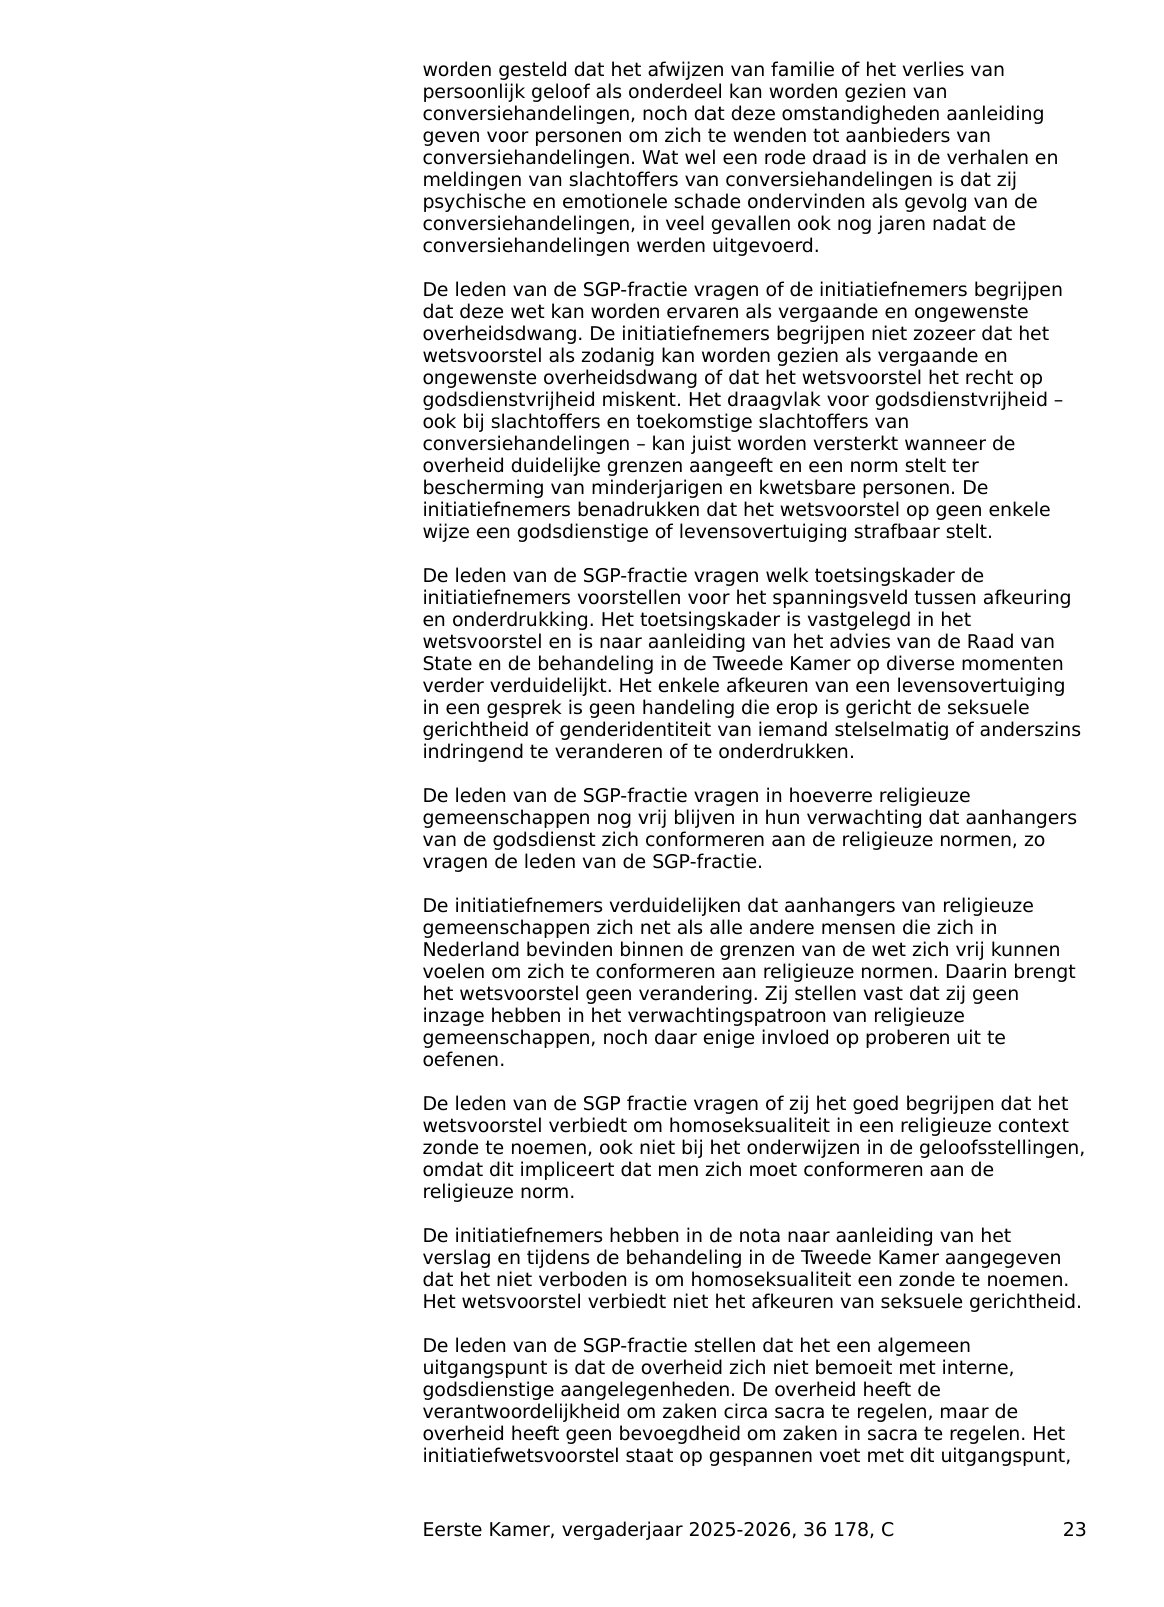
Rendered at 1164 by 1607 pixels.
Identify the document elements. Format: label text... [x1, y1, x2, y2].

text De leden van de SGP-fractie stellen dat het een algemeen uitgangspunt is dat de overheid zich niet bemoeit met interne, godsdienstige aangelegenheden. De overheid heeft de verantwoordelijkheid om zaken circa sacra te regelen, maar de overheid heeft geen bevoegdheid om zaken in sacra te regelen. Het initiatiefwetsvoorstel staat op gespannen voet met dit uitgangspunt, [422, 1335, 1087, 1467]
text worden gesteld dat het afwijzen van familie of het verlies van persoonlijk geloof als onderdeel kan worden gezien van conversiehandelingen, noch dat deze omstandigheden aanleiding geven voor personen om zich te wenden tot aanbieders van conversiehandelingen. Wat wel een rode draad is in de verhalen en meldingen van slachtoffers van conversiehandelingen is dat zij psychische en emotionele schade ondervinden als gevolg van de conversiehandelingen, in veel gevallen ook nog jaren nadat de conversiehandelingen werden uitgevoerd. [422, 59, 1087, 257]
text De leden van de SGP-fractie vragen in hoeverre religieuze gemeenschappen nog vrij blijven in hun verwachting dat aanhangers van de godsdienst zich conformeren aan de religieuze normen, zo vragen de leden van de SGP-fractie. [422, 785, 1087, 873]
text De leden van de SGP-fractie vragen of de initiatiefnemers begrijpen dat deze wet kan worden ervaren als vergaande en ongewenste overheidsdwang. De initiatiefnemers begrijpen niet zozeer dat het wetsvoorstel als zodanig kan worden gezien als vergaande en ongewenste overheidsdwang of dat het wetsvoorstel het recht op godsdienstvrijheid miskent. Het draagvlak voor godsdienstvrijheid – ook bij slachtoffers en toekomstige slachtoffers van conversiehandelingen – kan juist worden versterkt wanneer de overheid duidelijke grenzen aangeeft en een norm stelt ter bescherming van minderjarigen en kwetsbare personen. De initiatiefnemers benadrukken dat het wetsvoorstel op geen enkele wijze een godsdienstige of levensovertuiging strafbaar stelt. [422, 279, 1087, 543]
text De initiatiefnemers hebben in de nota naar aanleiding van het verslag en tijdens de behandeling in de Tweede Kamer aangegeven dat het niet verboden is om homoseksualiteit een zonde te noemen. Het wetsvoorstel verbiedt niet het afkeuren van seksuele gerichtheid. [422, 1225, 1087, 1313]
text De leden van de SGP fractie vragen of zij het goed begrijpen dat het wetsvoorstel verbiedt om homoseksualiteit in een religieuze context zonde te noemen, ook niet bij het onderwijzen in de geloofsstellingen, omdat dit impliceert dat men zich moet conformeren aan de religieuze norm. [422, 1093, 1087, 1203]
text De leden van de SGP-fractie vragen welk toetsingskader de initiatiefnemers voorstellen voor het spanningsveld tussen afkeuring en onderdrukking. Het toetsingskader is vastgelegd in het wetsvoorstel en is naar aanleiding van het advies van de Raad van State en de behandeling in de Tweede Kamer op diverse momenten verder verduidelijkt. Het enkele afkeuren van een levensovertuiging in een gesprek is geen handeling die erop is gericht de seksuele gerichtheid of genderidentiteit van iemand stelselmatig of anderszins indringend te veranderen of te onderdrukken. [422, 565, 1087, 763]
text De initiatiefnemers verduidelijken dat aanhangers van religieuze gemeenschappen zich net als alle andere mensen die zich in Nederland bevinden binnen de grenzen van de wet zich vrij kunnen voelen om zich te conformeren aan religieuze normen. Daarin brengt het wetsvoorstel geen verandering. Zij stellen vast dat zij geen inzage hebben in het verwachtingspatroon van religieuze gemeenschappen, noch daar enige invloed op proberen uit te oefenen. [422, 895, 1087, 1071]
